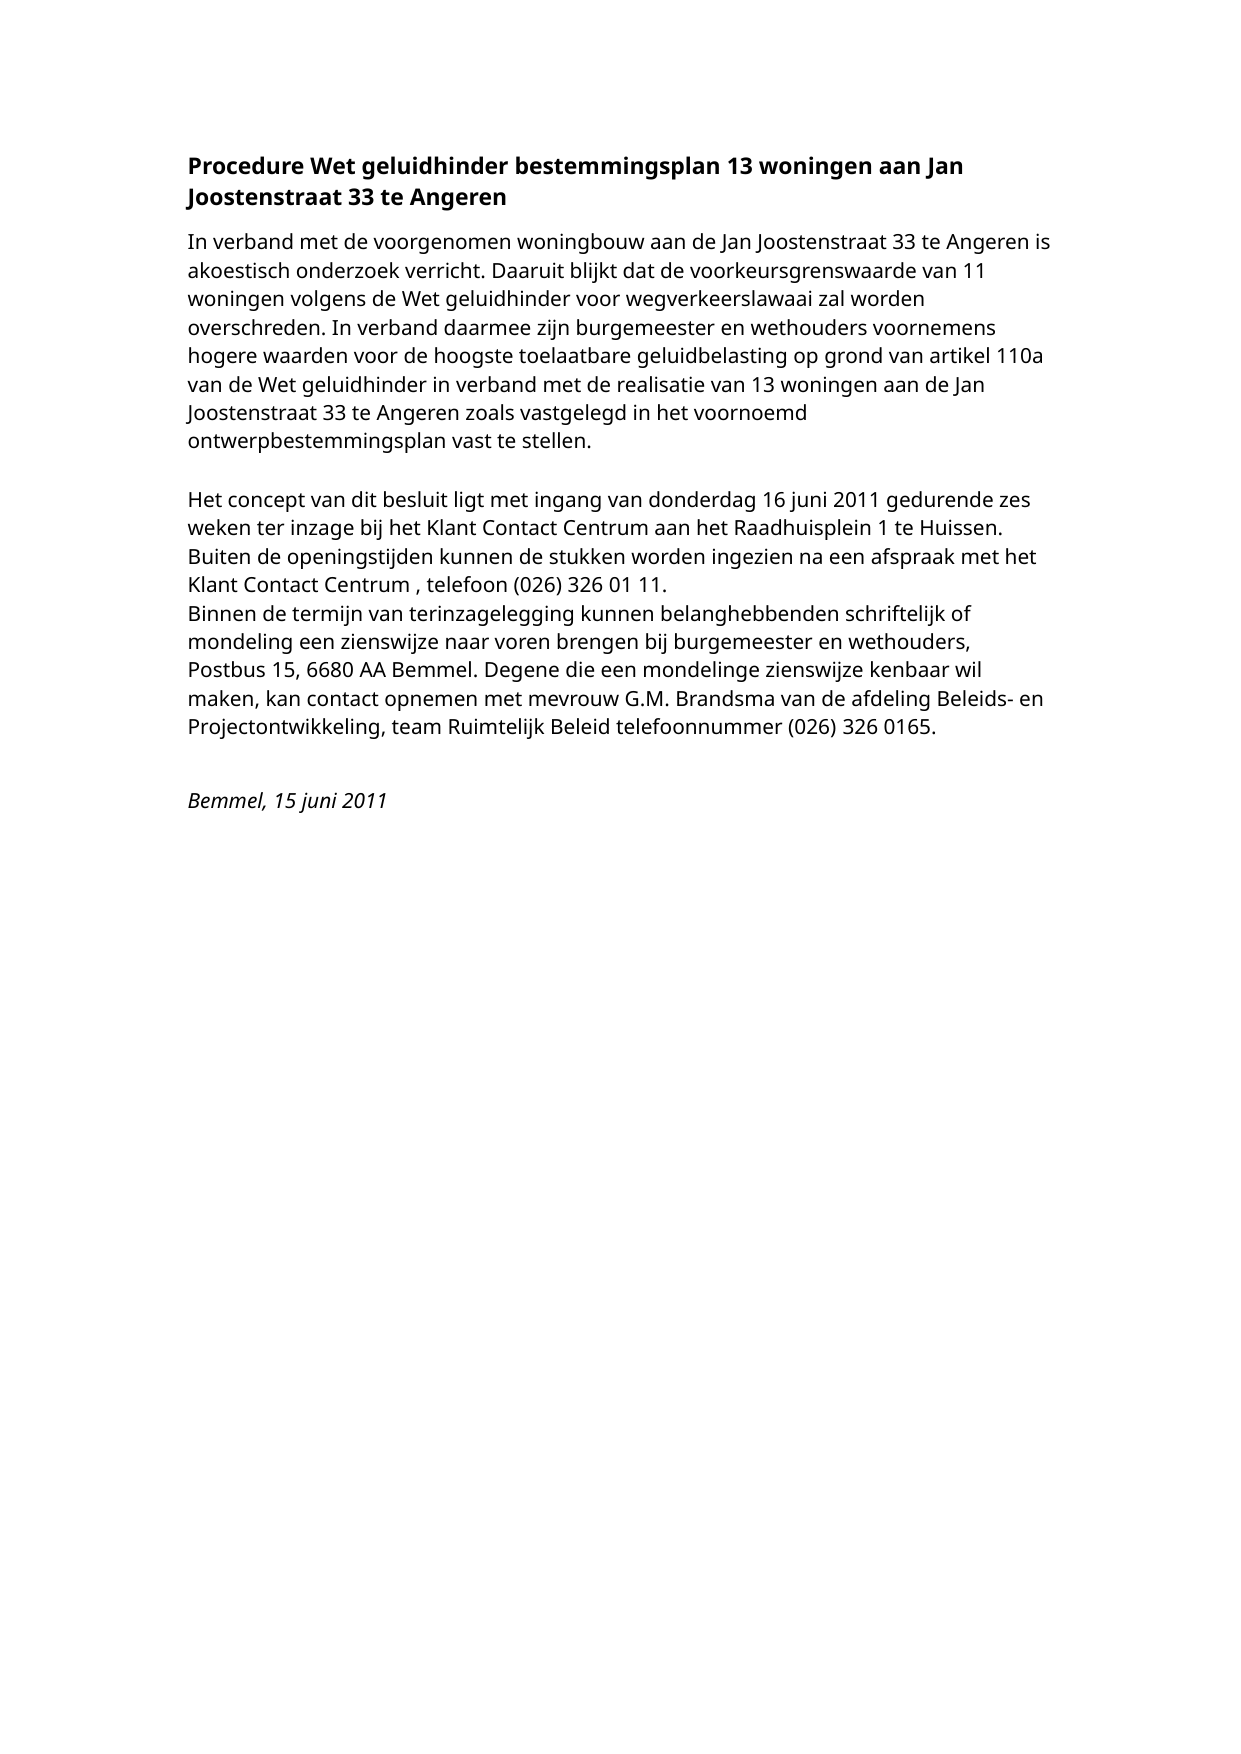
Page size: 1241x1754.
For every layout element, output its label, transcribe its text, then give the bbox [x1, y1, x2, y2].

subtitle Procedure Wet geluidhinder bestemmingsplan 13 woningen aan Jan Joostenstraat 33 te Angeren [187, 150, 1053, 212]
text Binnen de termijn van terinzagelegging kunnen belanghebbenden schriftelijk of mondeling een zienswijze naar voren brengen bij burgemeester en wethouders, Postbus 15, 6680 AA Bemmel. Degene die een mondelinge zienswijze kenbaar wil maken, kan contact opnemen met mevrouw G.M. Brandsma van de afdeling Beleids- en Projectontwikkeling, team Ruimtelijk Beleid telefoonnummer (026) 326 0165. [187, 599, 1053, 741]
text Bemmel, 15 juni 2011 [187, 786, 1053, 814]
text Het concept van dit besluit ligt met ingang van donderdag 16 juni 2011 gedurende zes weken ter inzage bij het Klant Contact Centrum aan het Raadhuisplein 1 te Huissen. Buiten de openingstijden kunnen de stukken worden ingezien na een afspraak met het Klant Contact Centrum , telefoon (026) 326 01 11. [187, 485, 1053, 599]
text In verband met de voorgenomen woningbouw aan de Jan Joostenstraat 33 te Angeren is akoestisch onderzoek verricht. Daaruit blijkt dat de voorkeursgrenswaarde van 11 woningen volgens de Wet geluidhinder voor wegverkeerslawaai zal worden overschreden. In verband daarmee zijn burgemeester en wethouders voornemens hogere waarden voor de hoogste toelaatbare geluidbelasting op grond van artikel 110a van de Wet geluidhinder in verband met de realisatie van 13 woningen aan de Jan Joostenstraat 33 te Angeren zoals vastgelegd in het voornoemd ontwerpbestemmingsplan vast te stellen. [187, 227, 1053, 455]
